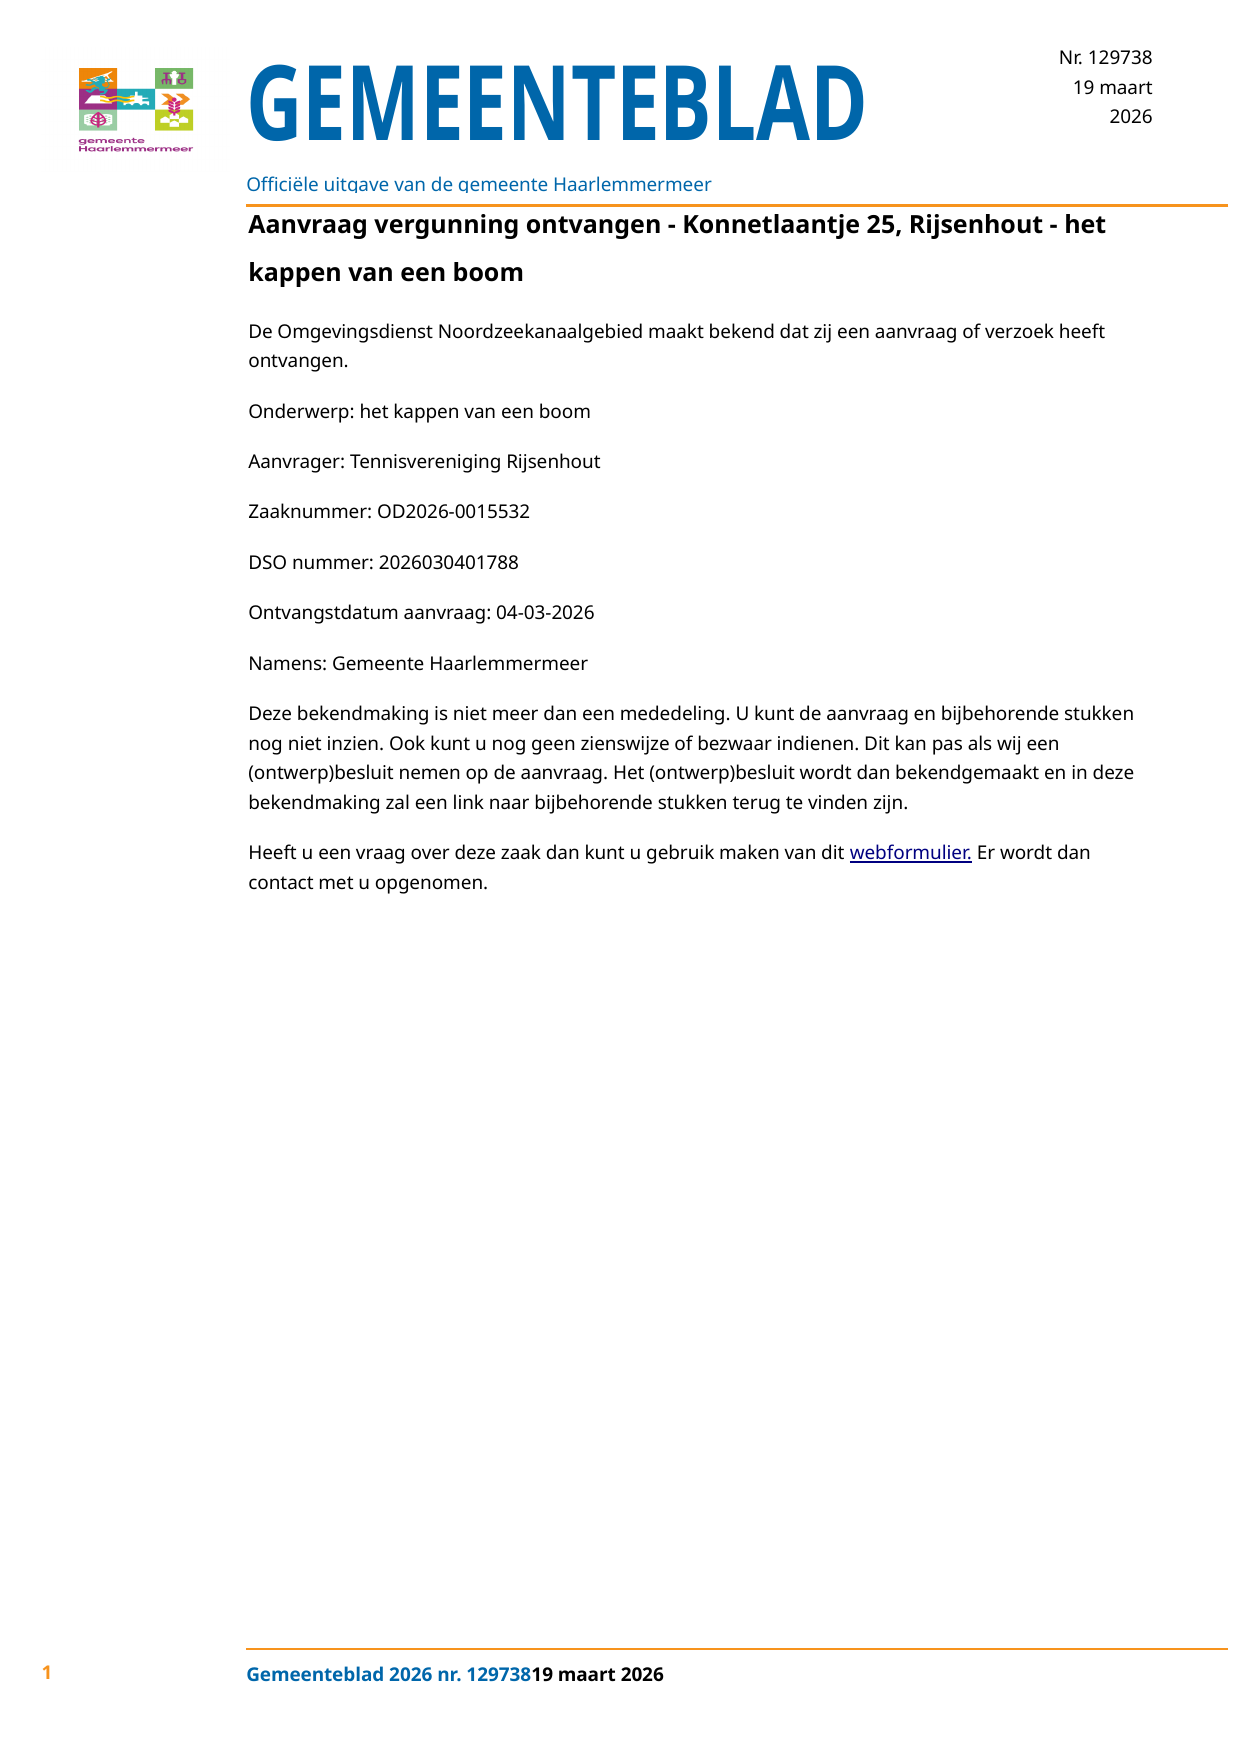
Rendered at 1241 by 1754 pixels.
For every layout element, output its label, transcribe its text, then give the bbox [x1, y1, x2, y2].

text DSO nummer: 2026030401788 [248, 549, 1152, 575]
text Onderwerp: het kappen van een boom [248, 398, 1152, 424]
text Aanvraag vergunning ontvangen - Konnetlaantje 25, Rijsenhout - het kappen van een boom [248, 207, 1152, 288]
text Deze bekendmaking is niet meer dan een mededeling. U kunt de aanvraag en bijbehorende stukken nog niet inzien. Ook kunt u nog geen zienswijze of bezwaar indienen. Dit kan pas als wij een (ontwerp)besluit nemen op de aanvraag. Het (ontwerp)besluit wordt dan bekendgemaakt en in deze bekendmaking zal een link naar bijbehorende stukken terug te vinden zijn. [248, 700, 1152, 815]
picture [41, 47, 231, 172]
text Aanvrager: Tennisvereniging Rijsenhout [248, 448, 1152, 474]
text Namens: Gemeente Haarlemmermeer [248, 650, 1152, 676]
text Zaaknummer: OD2026-0015532 [248, 499, 1152, 524]
text Heeft u een vraag over deze zaak dan kunt u gebruik maken van dit webformulier. Er wordt dan contact met u opgenomen. [248, 839, 1152, 895]
text De Omgevingsdienst Noordzeekanaalgebied maakt bekend dat zij een aanvraag of verzoek heeft ontvangen. [248, 318, 1152, 373]
text Ontvangstdatum aanvraag: 04-03-2026 [248, 599, 1152, 625]
